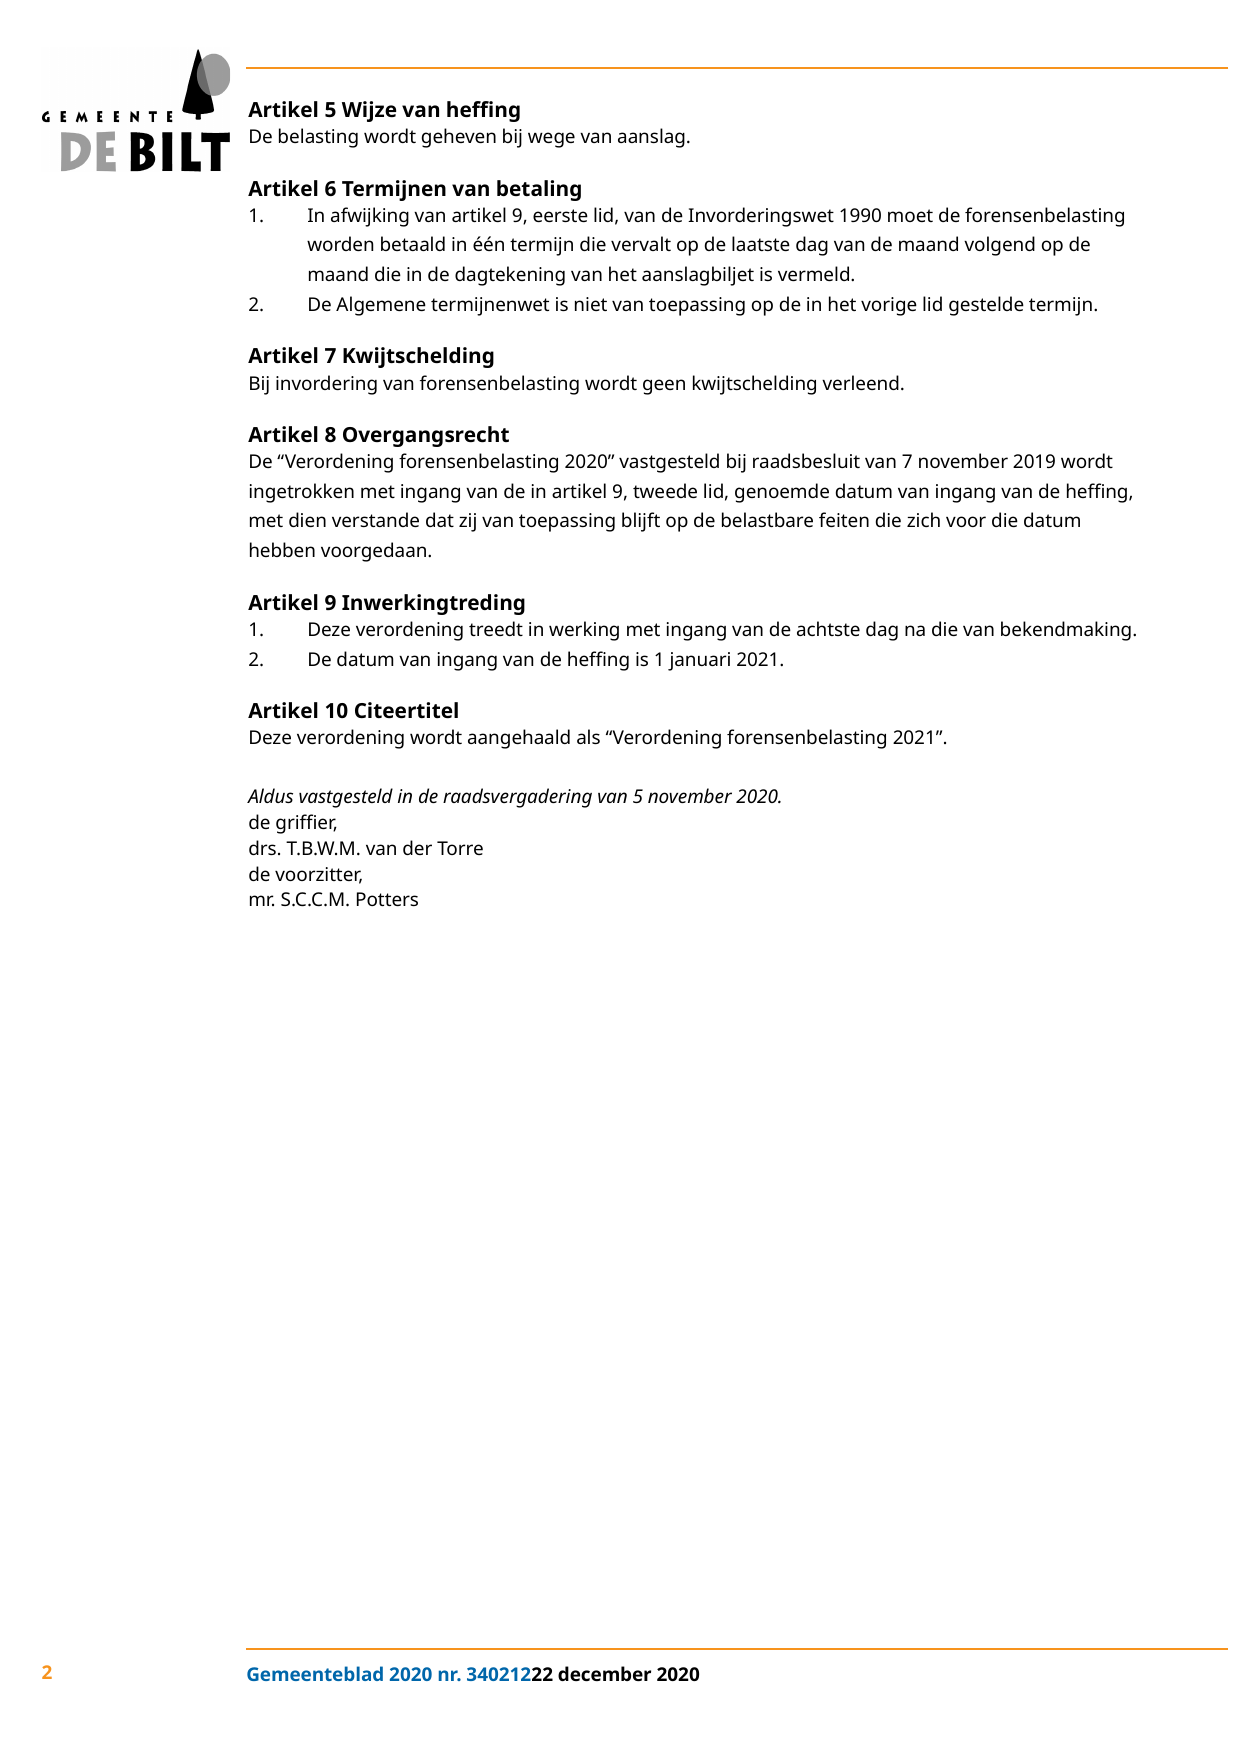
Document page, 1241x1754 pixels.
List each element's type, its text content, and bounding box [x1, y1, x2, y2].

text De belasting wordt geheven bij wege van aanslag. [248, 123, 1152, 149]
text De “Verordening forensenbelasting 2020” vastgesteld bij raadsbesluit van 7 november 2019 wordt ingetrokken met ingang van de in artikel 9, tweede lid, genoemde datum van ingang van de heffing, met dien verstande dat zij van toepassing blijft op de belastbare feiten die zich voor die datum hebben voorgedaan. [248, 448, 1152, 563]
text drs. T.B.W.M. van der Torre [248, 835, 1152, 861]
text Artikel 5 Wijze van heffing [248, 95, 1152, 123]
text Artikel 10 Citeertitel [248, 696, 1152, 724]
text Bij invordering van forensenbelasting wordt geen kwijtschelding verleend. [248, 370, 1152, 395]
text Artikel 7 Kwijtschelding [248, 341, 1152, 370]
list De datum van ingang van de heffing is 1 januari 2021. [248, 646, 1152, 671]
text Deze verordening wordt aangehaald als “Verordening forensenbelasting 2021”. [248, 724, 1152, 750]
text mr. S.C.C.M. Potters [248, 887, 1152, 912]
text Artikel 8 Overgangsrecht [248, 420, 1152, 448]
text Aldus vastgesteld in de raadsvergadering van 5 november 2020. [248, 784, 1152, 809]
list De Algemene termijnenwet is niet van toepassing op de in het vorige lid gestelde termijn. [248, 291, 1152, 317]
text Artikel 6 Termijnen van betaling [248, 174, 1152, 202]
text de voorzitter, [248, 861, 1152, 887]
list In afwijking van artikel 9, eerste lid, van de Invorderingswet 1990 moet de forensenbelasting worden betaald in één termijn die vervalt op de laatste dag van de maand volgend op de maand die in de dagtekening van het aanslagbiljet is vermeld. [248, 202, 1152, 287]
list Deze verordening treedt in werking met ingang van de achtste dag na die van bekendmaking. [248, 616, 1152, 642]
text de griffier, [248, 809, 1152, 835]
picture [41, 47, 231, 172]
text Artikel 9 Inwerkingtreding [248, 588, 1152, 616]
